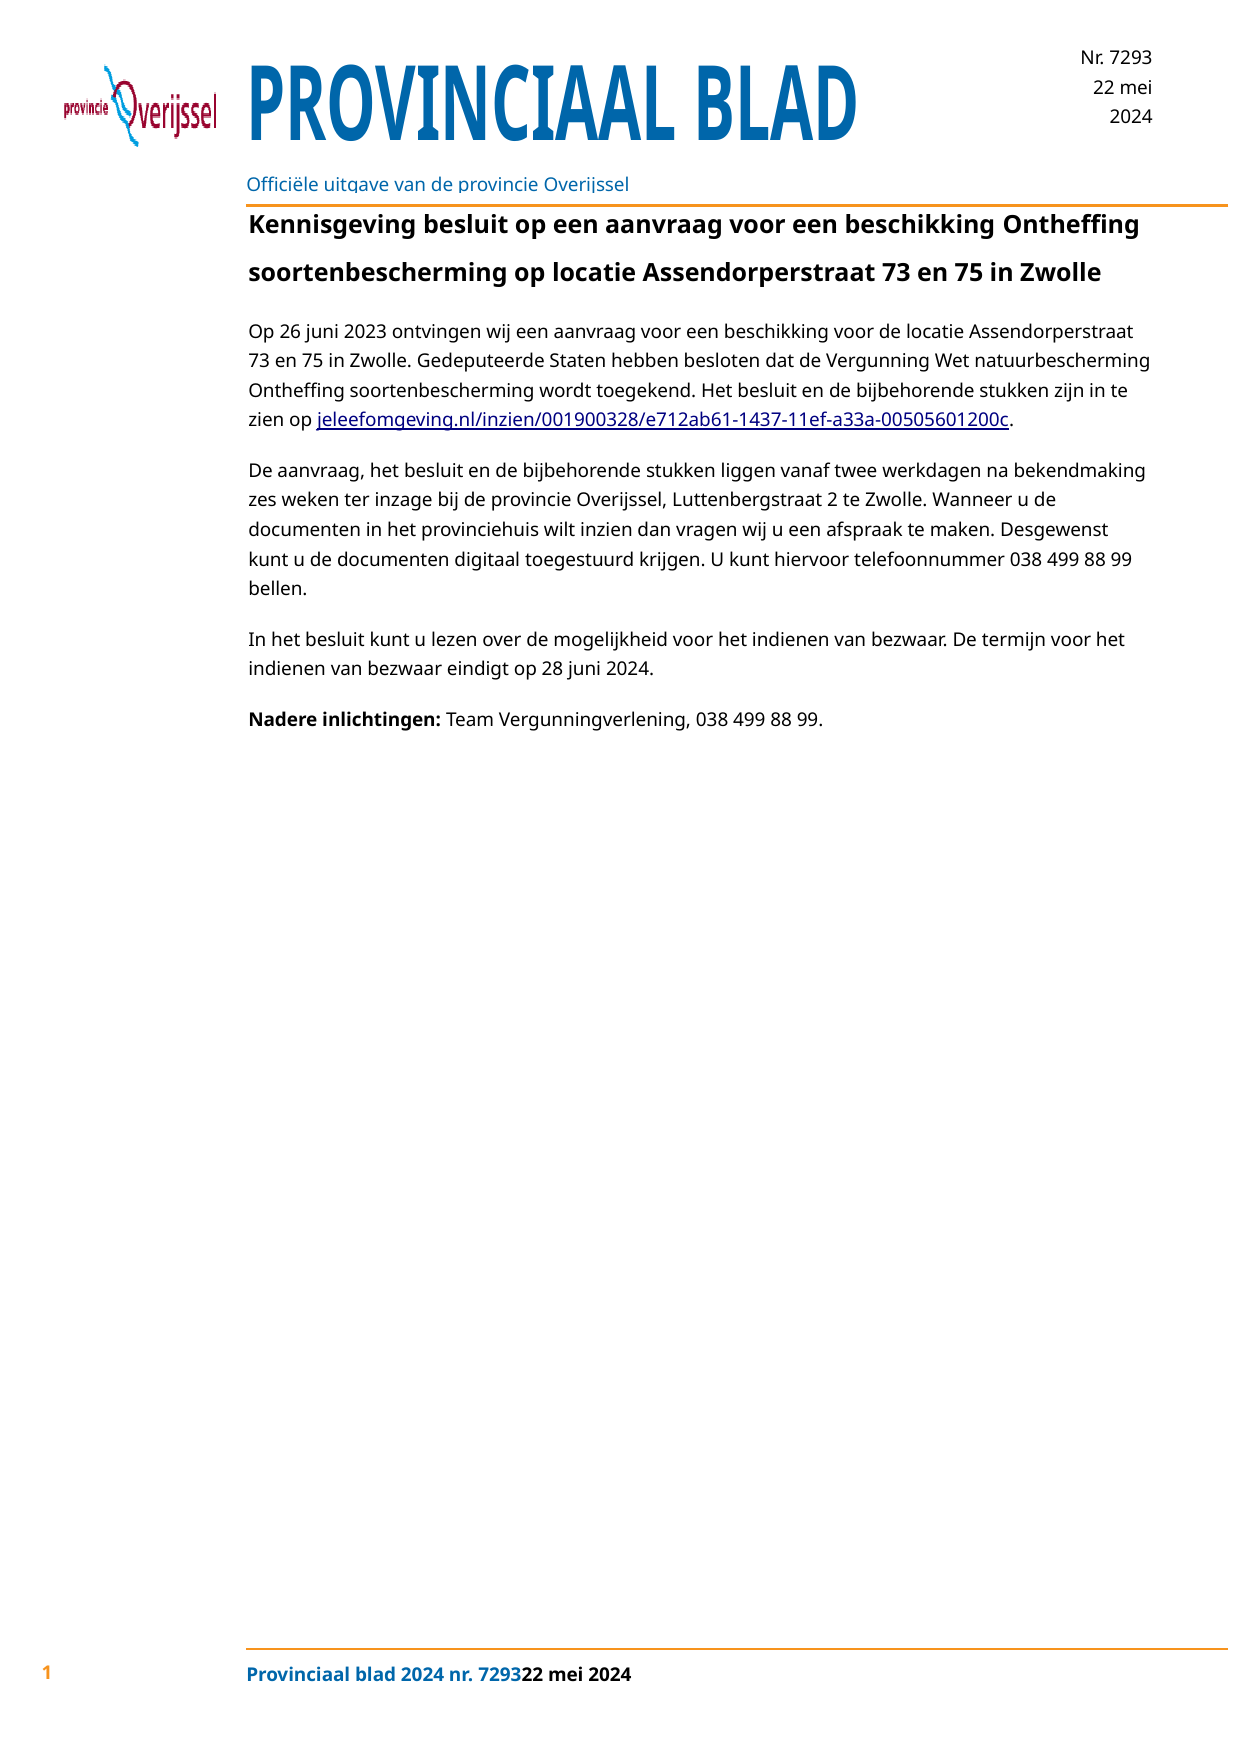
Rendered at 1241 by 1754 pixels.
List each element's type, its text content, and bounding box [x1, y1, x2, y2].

text De aanvraag, het besluit en de bijbehorende stukken liggen vanaf twee werkdagen na bekendmaking zes weken ter inzage bij de provincie Overijssel, Luttenbergstraat 2 te Zwolle. Wanneer u de documenten in het provinciehuis wilt inzien dan vragen wij u een afspraak te maken. Desgewenst kunt u de documenten digitaal toegestuurd krijgen. U kunt hiervoor telefoonnummer 038 499 88 99 bellen. [248, 457, 1152, 601]
text Nadere inlichtingen: Team Vergunningverlening, 038 499 88 99. [248, 706, 1152, 732]
text In het besluit kunt u lezen over de mogelijkheid voor het indienen van bezwaar. De termijn voor het indienen van bezwaar eindigt op 28 juni 2024. [248, 626, 1152, 681]
picture [41, 47, 231, 172]
text Kennisgeving besluit op een aanvraag voor een beschikking Ontheffing soortenbescherming op locatie Assendorperstraat 73 en 75 in Zwolle [248, 207, 1152, 288]
text Op 26 juni 2023 ontvingen wij een aanvraag voor een beschikking voor de locatie Assendorperstraat 73 en 75 in Zwolle. Gedeputeerde Staten hebben besloten dat de Vergunning Wet natuurbescherming Ontheffing soortenbescherming wordt toegekend. Het besluit en de bijbehorende stukken zijn in te zien op jeleefomgeving.nl/inzien/001900328/e712ab61-1437-11ef-a33a-00505601200c. [248, 318, 1152, 432]
